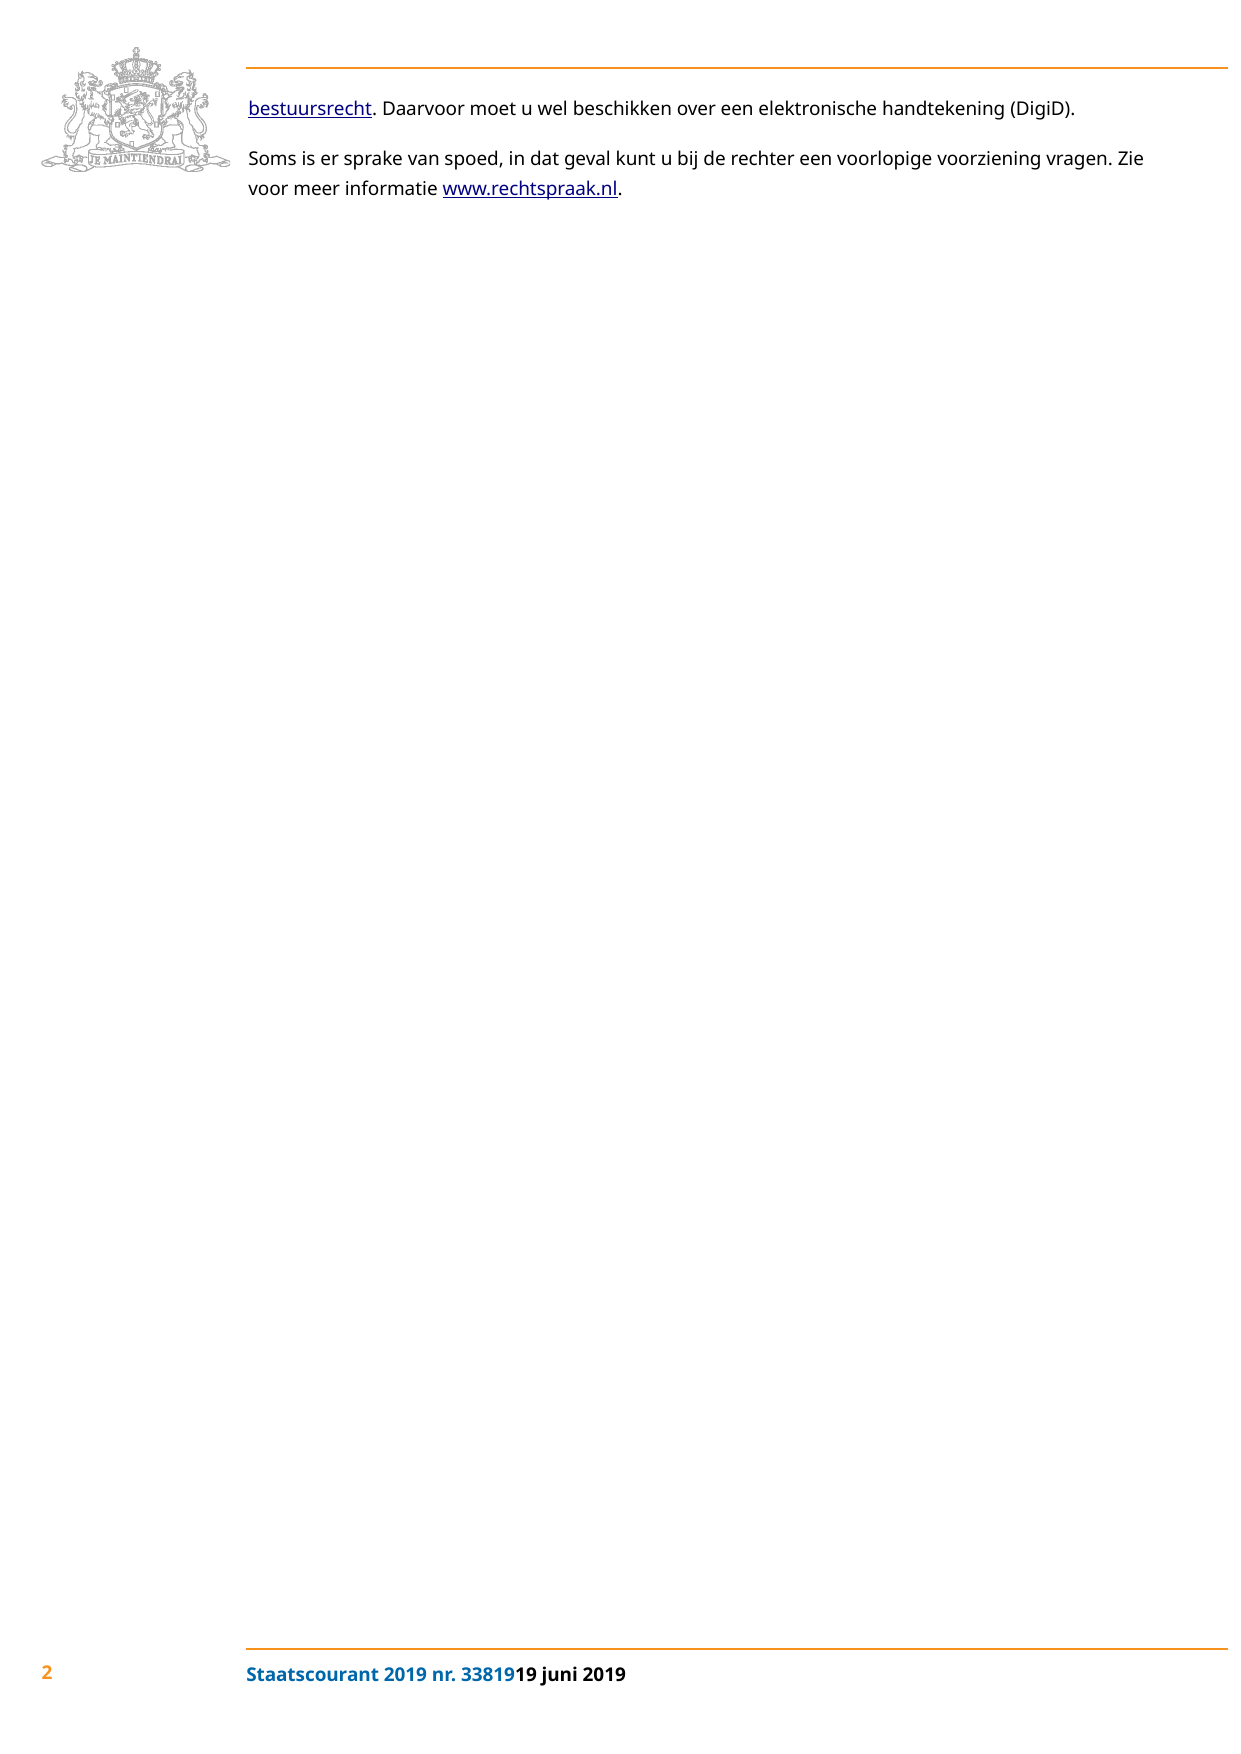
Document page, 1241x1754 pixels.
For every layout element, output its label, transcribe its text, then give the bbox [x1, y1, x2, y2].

text Soms is er sprake van spoed, in dat geval kunt u bij de rechter een voorlopige voorziening vragen. Zie voor meer informatie www.rechtspraak.nl. [248, 145, 1152, 201]
text bestuursrecht. Daarvoor moet u wel beschikken over een elektronische handtekening (DigiD). [248, 95, 1152, 121]
picture [41, 47, 231, 172]
